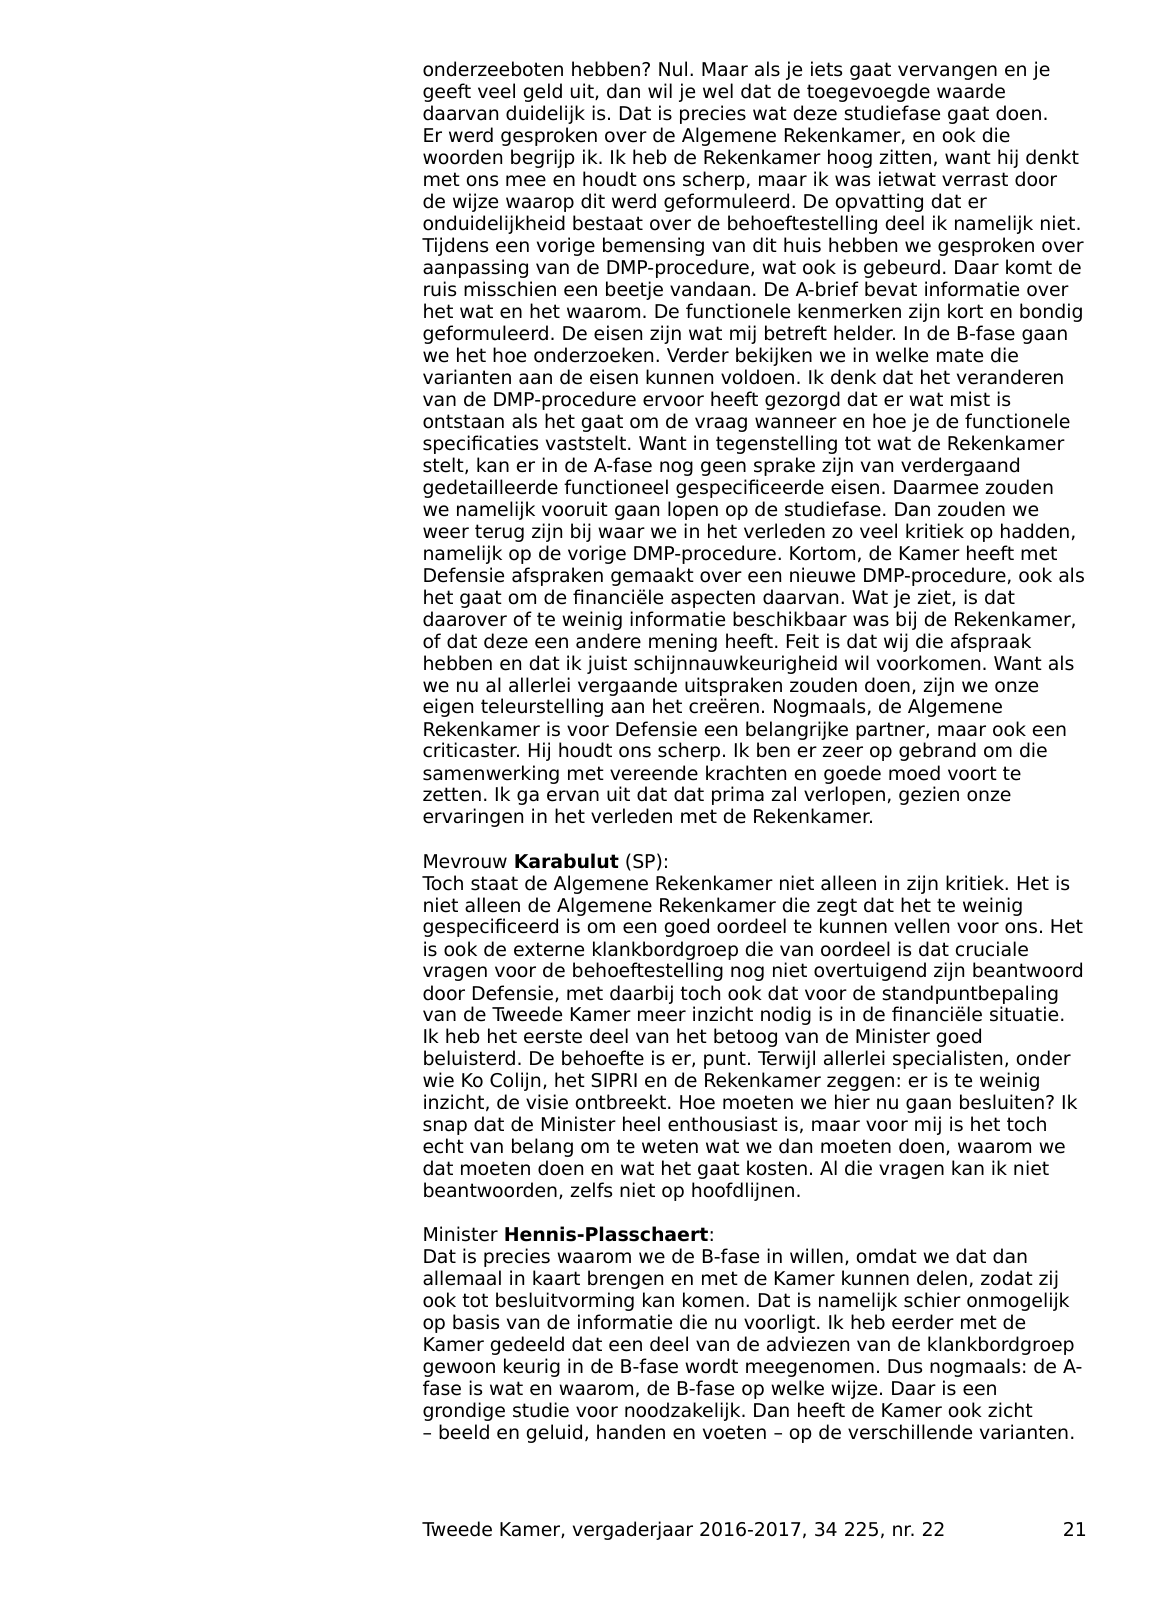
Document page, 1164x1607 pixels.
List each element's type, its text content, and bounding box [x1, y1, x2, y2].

text Mevrouw Karabulut (SP): [422, 851, 1087, 872]
text onderzeeboten hebben? Nul. Maar als je iets gaat vervangen en je geeft veel geld uit, dan wil je wel dat de toegevoegde waarde daarvan duidelijk is. Dat is precies wat deze studiefase gaat doen. [422, 59, 1087, 125]
text Minister Hennis-Plasschaert: [422, 1224, 1087, 1246]
text Dat is precies waarom we de B-fase in willen, omdat we dat dan allemaal in kaart brengen en met de Kamer kunnen delen, zodat zij ook tot besluitvorming kan komen. Dat is namelijk schier onmogelijk op basis van de informatie die nu voorligt. Ik heb eerder met de Kamer gedeeld dat een deel van de adviezen van de klankbordgroep gewoon keurig in de B-fase wordt meegenomen. Dus nogmaals: de A-fase is wat en waarom, de B-fase op welke wijze. Daar is een grondige studie voor noodzakelijk. Dan heeft de Kamer ook zicht – beeld en geluid, handen en voeten – op de verschillende varianten. [422, 1246, 1087, 1444]
text Er werd gesproken over de Algemene Rekenkamer, en ook die woorden begrijp ik. Ik heb de Rekenkamer hoog zitten, want hij denkt met ons mee en houdt ons scherp, maar ik was ietwat verrast door de wijze waarop dit werd geformuleerd. De opvatting dat er onduidelijkheid bestaat over de behoeftestelling deel ik namelijk niet. Tijdens een vorige bemensing van dit huis hebben we gesproken over aanpassing van de DMP-procedure, wat ook is gebeurd. Daar komt de ruis misschien een beetje vandaan. De A-brief bevat informatie over het wat en het waarom. De functionele kenmerken zijn kort en bondig geformuleerd. De eisen zijn wat mij betreft helder. In de B-fase gaan we het hoe onderzoeken. Verder bekijken we in welke mate die varianten aan de eisen kunnen voldoen. Ik denk dat het veranderen van de DMP-procedure ervoor heeft gezorgd dat er wat mist is ontstaan als het gaat om de vraag wanneer en hoe je de functionele specificaties vaststelt. Want in tegenstelling tot wat de Rekenkamer stelt, kan er in de A-fase nog geen sprake zijn van verdergaand gedetailleerde functioneel gespecificeerde eisen. Daarmee zouden we namelijk vooruit gaan lopen op de studiefase. Dan zouden we weer terug zijn bij waar we in het verleden zo veel kritiek op hadden, namelijk op de vorige DMP-procedure. Kortom, de Kamer heeft met Defensie afspraken gemaakt over een nieuwe DMP-procedure, ook als het gaat om de financiële aspecten daarvan. Wat je ziet, is dat daarover of te weinig informatie beschikbaar was bij de Rekenkamer, of dat deze een andere mening heeft. Feit is dat wij die afspraak hebben en dat ik juist schijnnauwkeurigheid wil voorkomen. Want als we nu al allerlei vergaande uitspraken zouden doen, zijn we onze eigen teleurstelling aan het creëren. Nogmaals, de Algemene Rekenkamer is voor Defensie een belangrijke partner, maar ook een criticaster. Hij houdt ons scherp. Ik ben er zeer op gebrand om die samenwerking met vereende krachten en goede moed voort te zetten. Ik ga ervan uit dat dat prima zal verlopen, gezien onze ervaringen in het verleden met de Rekenkamer. [422, 125, 1087, 828]
text Toch staat de Algemene Rekenkamer niet alleen in zijn kritiek. Het is niet alleen de Algemene Rekenkamer die zegt dat het te weinig gespecificeerd is om een goed oordeel te kunnen vellen voor ons. Het is ook de externe klankbordgroep die van oordeel is dat cruciale vragen voor de behoeftestelling nog niet overtuigend zijn beantwoord door Defensie, met daarbij toch ook dat voor de standpuntbepaling van de Tweede Kamer meer inzicht nodig is in de financiële situatie. Ik heb het eerste deel van het betoog van de Minister goed beluisterd. De behoefte is er, punt. Terwijl allerlei specialisten, onder wie Ko Colijn, het SIPRI en de Rekenkamer zeggen: er is te weinig inzicht, de visie ontbreekt. Hoe moeten we hier nu gaan besluiten? Ik snap dat de Minister heel enthousiast is, maar voor mij is het toch echt van belang om te weten wat we dan moeten doen, waarom we dat moeten doen en wat het gaat kosten. Al die vragen kan ik niet beantwoorden, zelfs niet op hoofdlijnen. [422, 872, 1087, 1202]
